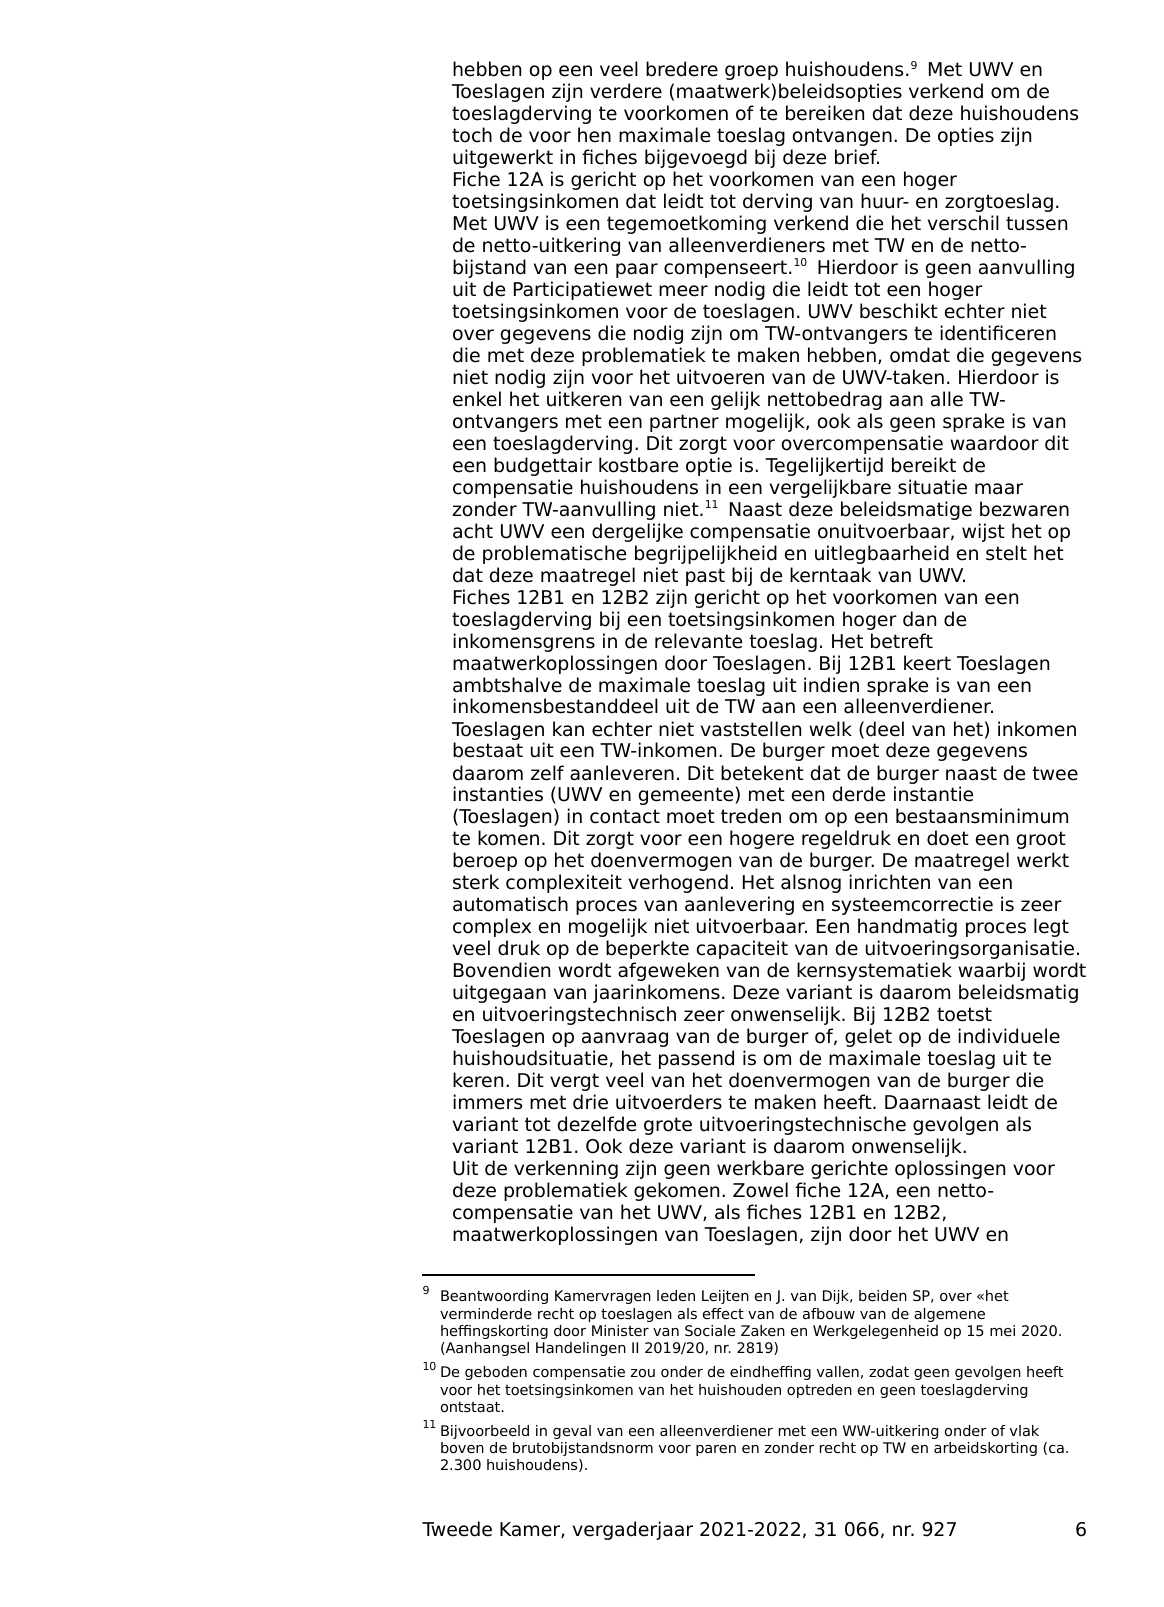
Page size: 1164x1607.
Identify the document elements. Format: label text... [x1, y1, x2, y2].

text hebben op een veel bredere groep huishoudens. Met UWV en Toeslagen zijn verdere (maatwerk)beleidsopties verkend om de toeslagderving te voorkomen of te bereiken dat deze huishoudens toch de voor hen maximale toeslag ontvangen. De opties zijn uitgewerkt in fiches bijgevoegd bij deze brief. [452, 59, 1087, 169]
text De geboden compensatie zou onder de eindheffing vallen, zodat geen gevolgen heeft voor het toetsingsinkomen van het huishouden optreden en geen toeslagderving ontstaat. [422, 1360, 1087, 1416]
text Beantwoording Kamervragen leden Leijten en J. van Dijk, beiden SP, over «het verminderde recht op toeslagen als effect van de afbouw van de algemene heffingskorting door Minister van Sociale Zaken en Werkgelegenheid op 15 mei 2020. (Aanhangsel Handelingen II 2019/20, nr. 2819) [422, 1284, 1087, 1357]
text Fiches 12B1 en 12B2 zijn gericht op het voorkomen van een toeslagderving bij een toetsingsinkomen hoger dan de inkomensgrens in de relevante toeslag. Het betreft maatwerkoplossingen door Toeslagen. Bij 12B1 keert Toeslagen ambtshalve de maximale toeslag uit indien sprake is van een inkomensbestanddeel uit de TW aan een alleenverdiener. Toeslagen kan echter niet vaststellen welk (deel van het) inkomen bestaat uit een TW-inkomen. De burger moet deze gegevens daarom zelf aanleveren. Dit betekent dat de burger naast de twee instanties (UWV en gemeente) met een derde instantie (Toeslagen) in contact moet treden om op een bestaansminimum te komen. Dit zorgt voor een hogere regeldruk en doet een groot beroep op het doenvermogen van de burger. De maatregel werkt sterk complexiteit verhogend. Het alsnog inrichten van een automatisch proces van aanlevering en systeemcorrectie is zeer complex en mogelijk niet uitvoerbaar. Een handmatig proces legt veel druk op de beperkte capaciteit van de uitvoeringsorganisatie. Bovendien wordt afgeweken van de kernsystematiek waarbij wordt uitgegaan van jaarinkomens. Deze variant is daarom beleidsmatig en uitvoeringstechnisch zeer onwenselijk. Bij 12B2 toetst Toeslagen op aanvraag van de burger of, gelet op de individuele huishoudsituatie, het passend is om de maximale toeslag uit te keren. Dit vergt veel van het doenvermogen van de burger die immers met drie uitvoerders te maken heeft. Daarnaast leidt de variant tot dezelfde grote uitvoeringstechnische gevolgen als variant 12B1. Ook deze variant is daarom onwenselijk. [452, 587, 1087, 1158]
text Bijvoorbeeld in geval van een alleenverdiener met een WW-uitkering onder of vlak boven de brutobijstandsnorm voor paren en zonder recht op TW en arbeidskorting (ca. 2.300 huishoudens). [422, 1418, 1087, 1474]
text Fiche 12A is gericht op het voorkomen van een hoger toetsingsinkomen dat leidt tot derving van huur- en zorgtoeslag. Met UWV is een tegemoetkoming verkend die het verschil tussen de netto-uitkering van alleenverdieners met TW en de netto-bijstand van een paar compenseert. Hierdoor is geen aanvulling uit de Participatiewet meer nodig die leidt tot een hoger toetsingsinkomen voor de toeslagen. UWV beschikt echter niet over gegevens die nodig zijn om TW-ontvangers te identificeren die met deze problematiek te maken hebben, omdat die gegevens niet nodig zijn voor het uitvoeren van de UWV-taken. Hierdoor is enkel het uitkeren van een gelijk nettobedrag aan alle TW-ontvangers met een partner mogelijk, ook als geen sprake is van een toeslagderving. Dit zorgt voor overcompensatie waardoor dit een budgettair kostbare optie is. Tegelijkertijd bereikt de compensatie huishoudens in een vergelijkbare situatie maar zonder TW-aanvulling niet. Naast deze beleidsmatige bezwaren acht UWV een dergelijke compensatie onuitvoerbaar, wijst het op de problematische begrijpelijkheid en uitlegbaarheid en stelt het dat deze maatregel niet past bij de kerntaak van UWV. [452, 169, 1087, 587]
text Uit de verkenning zijn geen werkbare gerichte oplossingen voor deze problematiek gekomen. Zowel fiche 12A, een netto-compensatie van het UWV, als fiches 12B1 en 12B2, maatwerkoplossingen van Toeslagen, zijn door het UWV en [452, 1158, 1087, 1246]
